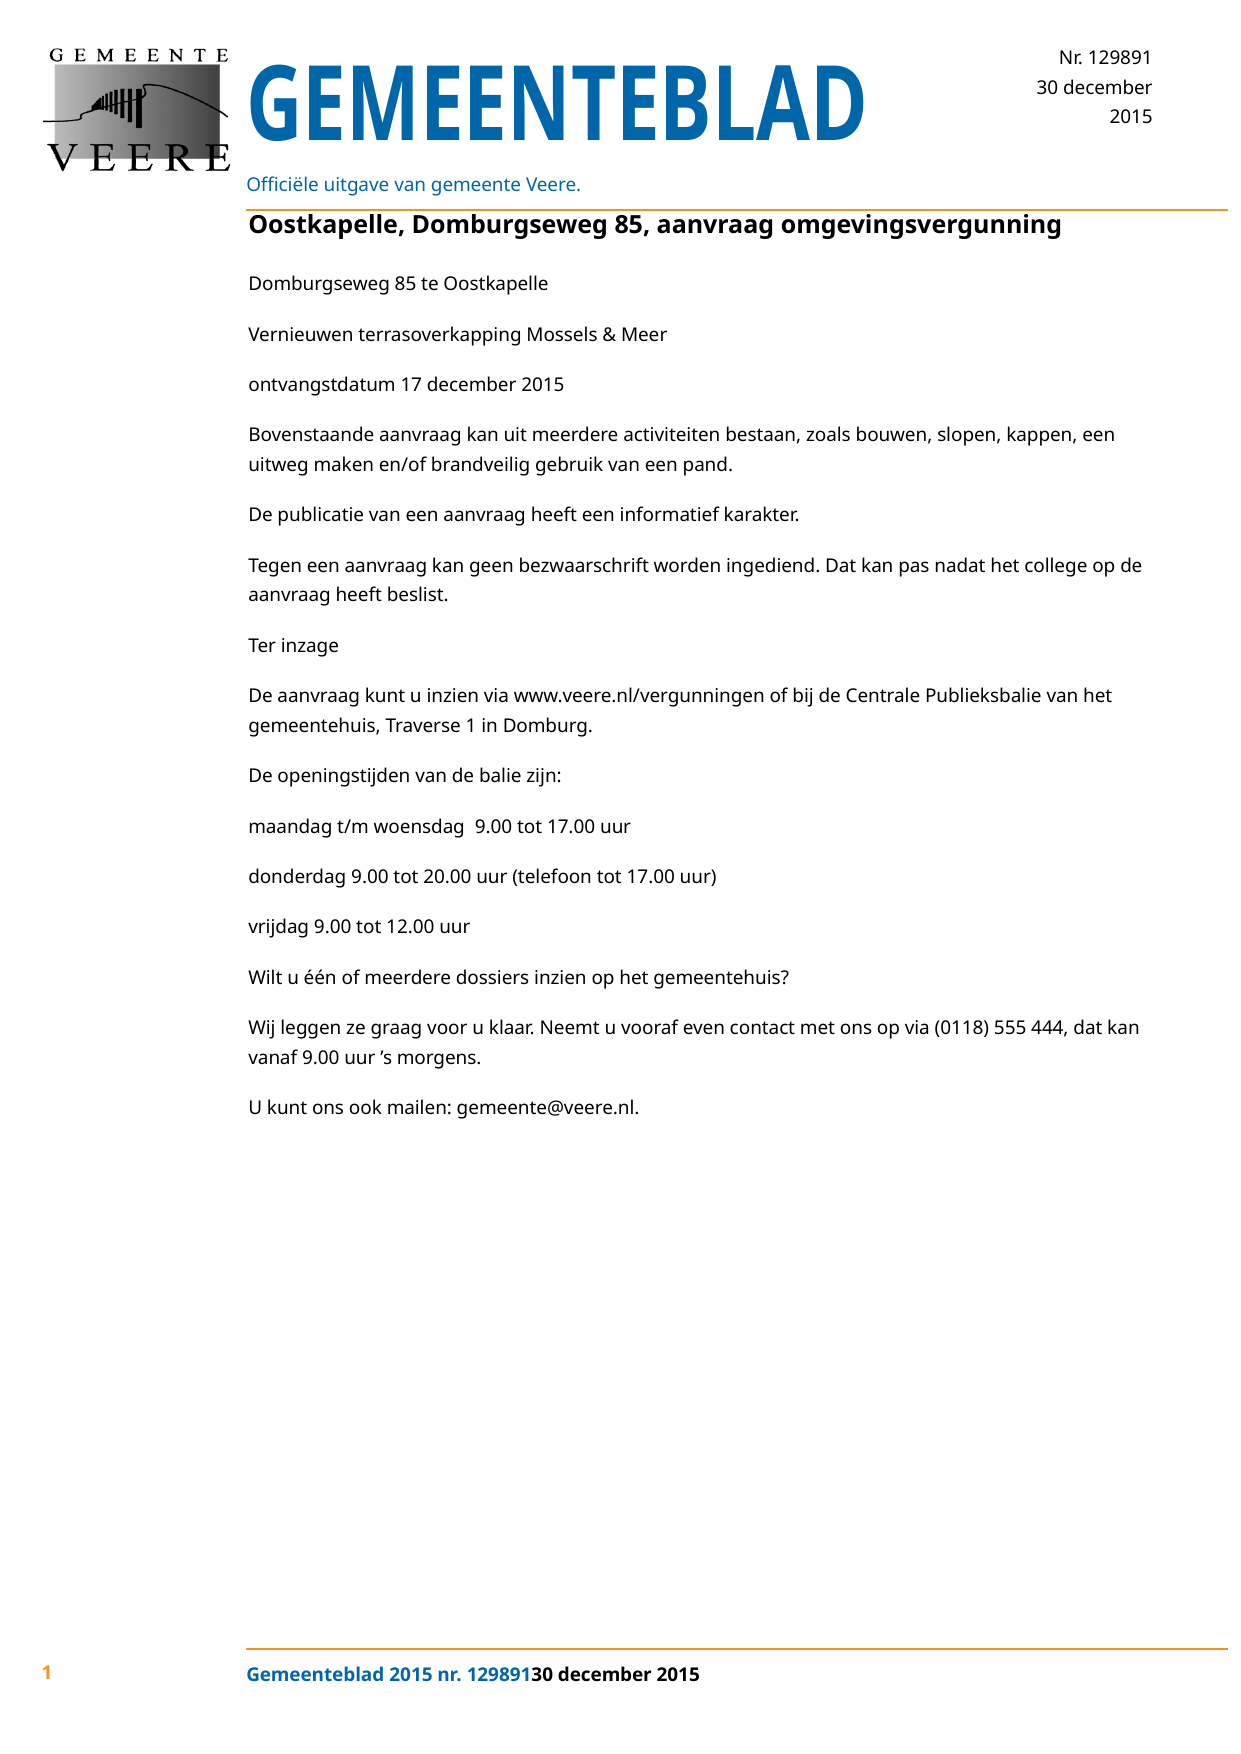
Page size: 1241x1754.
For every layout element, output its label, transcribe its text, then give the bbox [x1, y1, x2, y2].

text Oostkapelle, Domburgseweg 85, aanvraag omgevingsvergunning [248, 211, 1152, 241]
text vrijdag 9.00 tot 12.00 uur [248, 914, 1152, 939]
text Wilt u één of meerdere dossiers inzien op het gemeentehuis? [248, 964, 1152, 990]
text maandag t/m woensdag 9.00 tot 17.00 uur [248, 813, 1152, 838]
text U kunt ons ook mailen: gemeente@veere.nl. [248, 1094, 1152, 1120]
text De aanvraag kunt u inzien via www.veere.nl/vergunningen of bij de Centrale Publieksbalie van het gemeentehuis, Traverse 1 in Domburg. [248, 682, 1152, 738]
text donderdag 9.00 tot 20.00 uur (telefoon tot 17.00 uur) [248, 863, 1152, 889]
text Tegen een aanvraag kan geen bezwaarschrift worden ingediend. Dat kan pas nadat het college op de aanvraag heeft beslist. [248, 552, 1152, 607]
text Domburgseweg 85 te Oostkapelle [248, 270, 1152, 296]
text ontvangstdatum 17 december 2015 [248, 371, 1152, 397]
text Bovenstaande aanvraag kan uit meerdere activiteiten bestaan, zoals bouwen, slopen, kappen, een uitweg maken en/of brandveilig gebruik van een pand. [248, 422, 1152, 477]
text De publicatie van een aanvraag heeft een informatief karakter. [248, 502, 1152, 527]
text Vernieuwen terrasoverkapping Mossels & Meer [248, 321, 1152, 346]
text De openingstijden van de balie zijn: [248, 762, 1152, 788]
text Wij leggen ze graag voor u klaar. Neemt u vooraf even contact met ons op via (0118) 555 444, dat kan vanaf 9.00 uur ’s morgens. [248, 1014, 1152, 1070]
picture [41, 47, 231, 172]
text Ter inzage [248, 632, 1152, 658]
